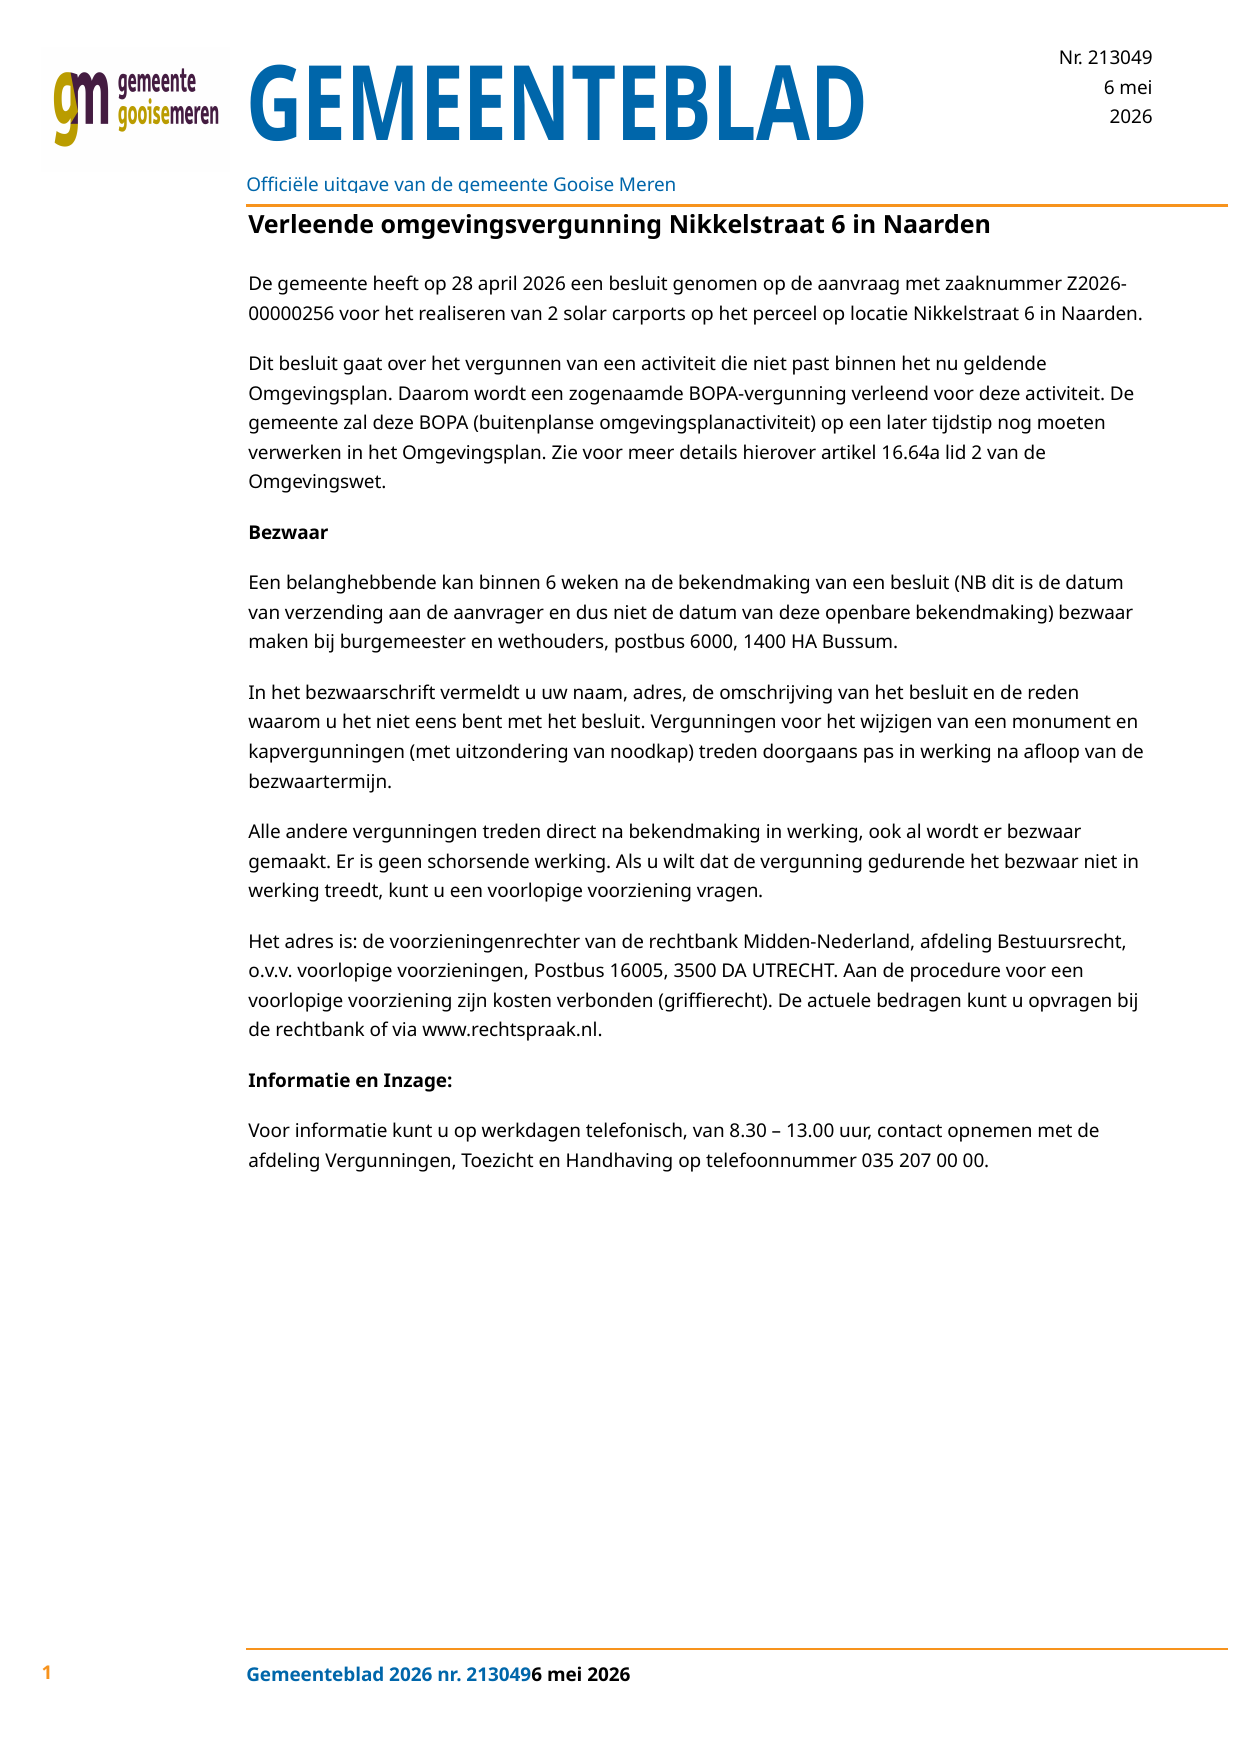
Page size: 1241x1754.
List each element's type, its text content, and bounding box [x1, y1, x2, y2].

text Alle andere vergunningen treden direct na bekendmaking in werking, ook al wordt er bezwaar gemaakt. Er is geen schorsende werking. Als u wilt dat de vergunning gedurende het bezwaar niet in werking treedt, kunt u een voorlopige voorziening vragen. [248, 818, 1152, 903]
text Verleende omgevingsvergunning Nikkelstraat 6 in Naarden [248, 207, 1152, 241]
text Bezwaar [248, 519, 1152, 545]
picture [41, 47, 231, 172]
text In het bezwaarschrift vermeldt u uw naam, adres, de omschrijving van het besluit en de reden waarom u het niet eens bent met het besluit. Vergunningen voor het wijzigen van een monument en kapvergunningen (met uitzondering van noodkap) treden doorgaans pas in werking na afloop van de bezwaartermijn. [248, 679, 1152, 793]
text Het adres is: de voorzieningenrechter van de rechtbank Midden-Nederland, afdeling Bestuursrecht, o.v.v. voorlopige voorzieningen, Postbus 16005, 3500 DA UTRECHT. Aan de procedure voor een voorlopige voorziening zijn kosten verbonden (griffierecht). De actuele bedragen kunt u opvragen bij de rechtbank of via www.rechtspraak.nl. [248, 928, 1152, 1042]
text Een belanghebbende kan binnen 6 weken na de bekendmaking van een besluit (NB dit is de datum van verzending aan de aanvrager en dus niet de datum van deze openbare bekendmaking) bezwaar maken bij burgemeester en wethouders, postbus 6000, 1400 HA Bussum. [248, 569, 1152, 654]
text Dit besluit gaat over het vergunnen van een activiteit die niet past binnen het nu geldende Omgevingsplan. Daarom wordt een zogenaamde BOPA-vergunning verleend voor deze activiteit. De gemeente zal deze BOPA (buitenplanse omgevingsplanactiviteit) op een later tijdstip nog moeten verwerken in het Omgevingsplan. Zie voor meer details hierover artikel 16.64a lid 2 van de Omgevingswet. [248, 350, 1152, 494]
text De gemeente heeft op 28 april 2026 een besluit genomen op de aanvraag met zaaknummer Z2026-00000256 voor het realiseren van 2 solar carports op het perceel op locatie Nikkelstraat 6 in Naarden. [248, 270, 1152, 326]
text Informatie en Inzage: [248, 1067, 1152, 1093]
text Voor informatie kunt u op werkdagen telefonisch, van 8.30 – 13.00 uur, contact opnemen met de afdeling Vergunningen, Toezicht en Handhaving op telefoonnummer 035 207 00 00. [248, 1117, 1152, 1173]
